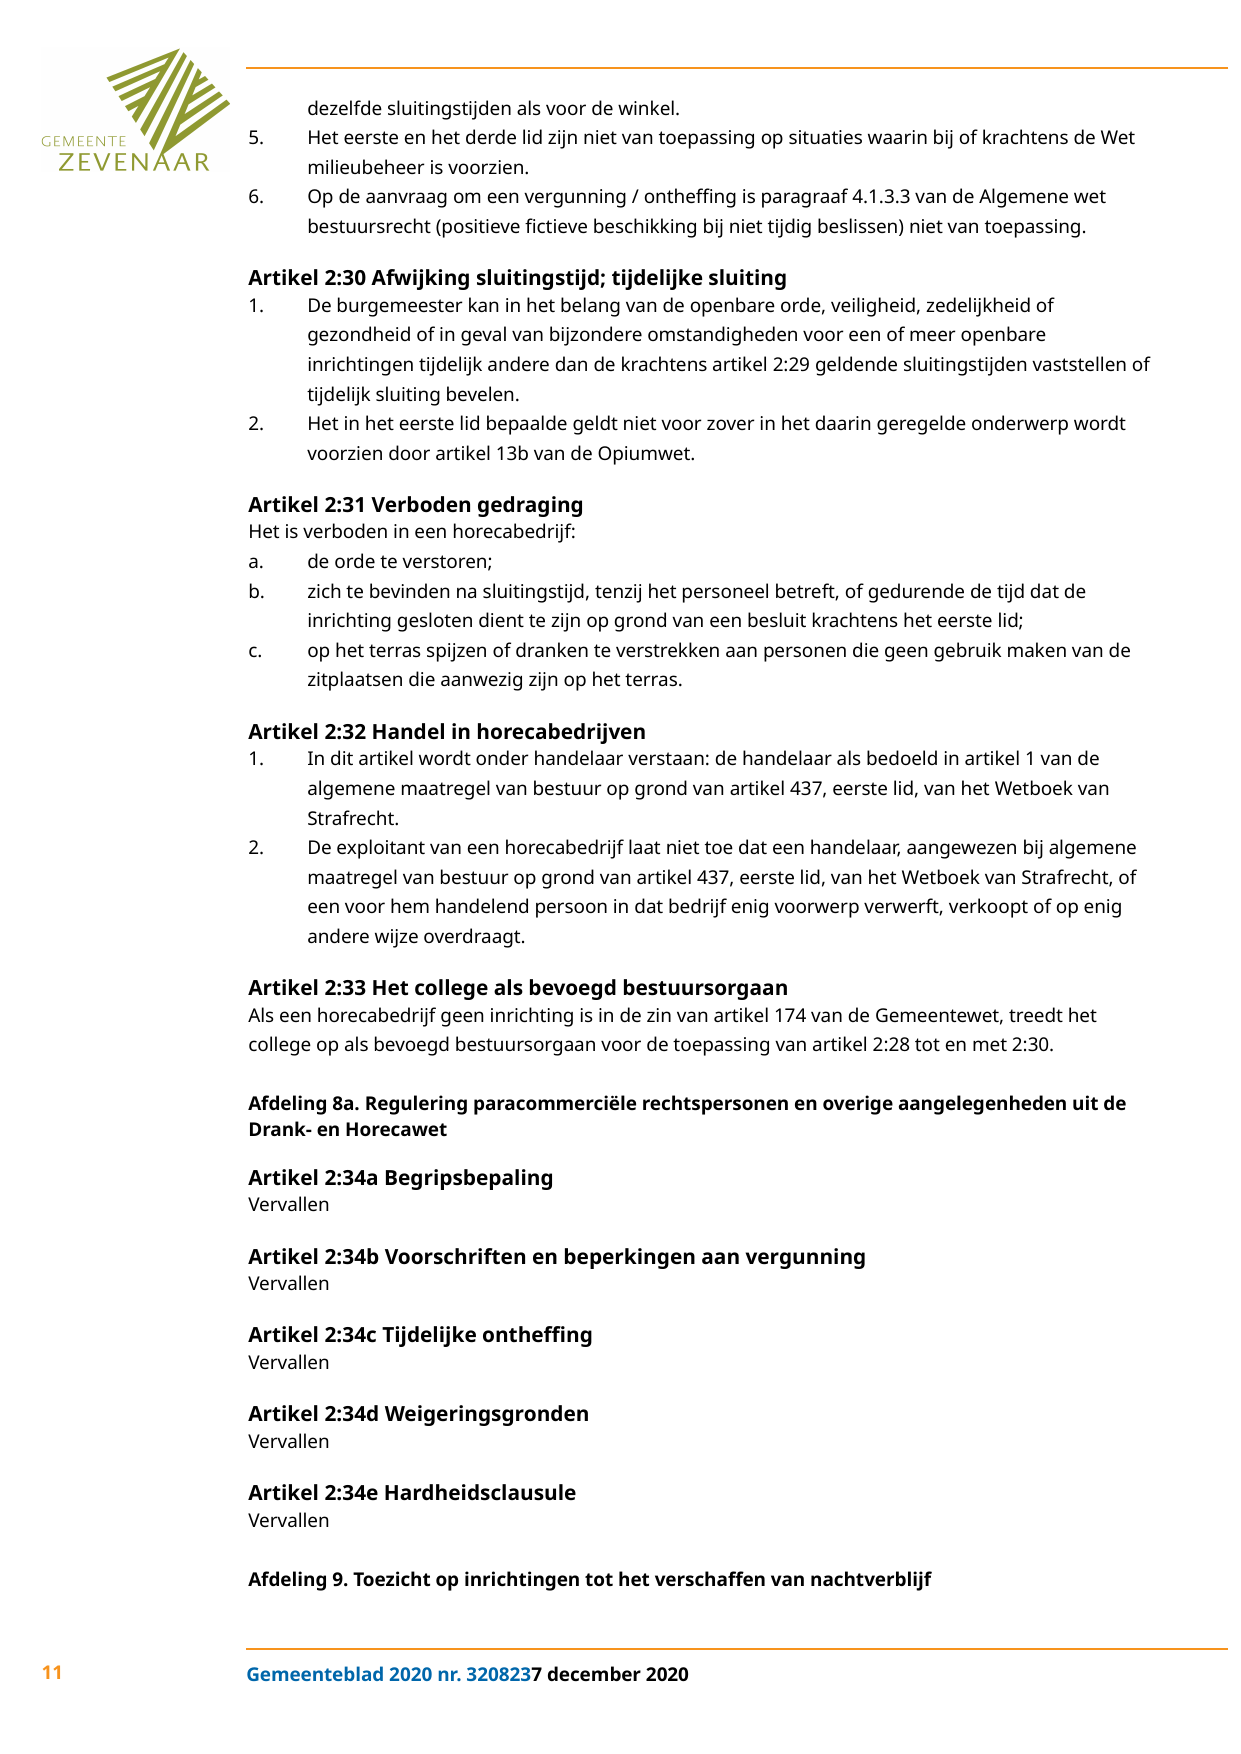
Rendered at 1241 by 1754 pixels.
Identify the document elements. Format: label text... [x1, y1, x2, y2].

list Het eerste en het derde lid zijn niet van toepassing op situaties waarin bij of krachtens de Wet milieubeheer is voorzien. [248, 124, 1152, 180]
text Artikel 2:30 Afwijking sluitingstijd; tijdelijke sluiting [248, 263, 1152, 292]
list zich te bevinden na sluitingstijd, tenzij het personeel betreft, of gedurende de tijd dat de inrichting gesloten dient te zijn op grond van een besluit krachtens het eerste lid; [248, 578, 1152, 633]
list de orde te verstoren; [248, 548, 1152, 574]
list dezelfde sluitingstijden als voor de winkel. [248, 95, 1152, 121]
picture [41, 47, 231, 172]
text Vervallen [248, 1191, 1152, 1217]
text Artikel 2:34b Voorschriften en beperkingen aan vergunning [248, 1242, 1152, 1270]
text Vervallen [248, 1507, 1152, 1532]
text Artikel 2:32 Handel in horecabedrijven [248, 717, 1152, 746]
list Op de aanvraag om een vergunning / ontheffing is paragraaf 4.1.3.3 van de Algemene wet bestuursrecht (positieve fictieve beschikking bij niet tijdig beslissen) niet van toepassing. [248, 183, 1152, 239]
text Artikel 2:34a Begripsbepaling [248, 1163, 1152, 1191]
list op het terras spijzen of dranken te verstrekken aan personen die geen gebruik maken van de zitplaatsen die aanwezig zijn op het terras. [248, 637, 1152, 692]
list De exploitant van een horecabedrijf laat niet toe dat een handelaar, aangewezen bij algemene maatregel van bestuur op grond van artikel 437, eerste lid, van het Wetboek van Strafrecht, of een voor hem handelend persoon in dat bedrijf enig voorwerp verwerft, verkoopt of op enig andere wijze overdraagt. [248, 834, 1152, 949]
list De burgemeester kan in het belang van de openbare orde, veiligheid, zedelijkheid of gezondheid of in geval van bijzondere omstandigheden voor een of meer openbare inrichtingen tijdelijk andere dan de krachtens artikel 2:29 geldende sluitingstijden vaststellen of tijdelijk sluiting bevelen. [248, 292, 1152, 406]
text Vervallen [248, 1349, 1152, 1375]
list In dit artikel wordt onder handelaar verstaan: de handelaar als bedoeld in artikel 1 van de algemene maatregel van bestuur op grond van artikel 437, eerste lid, van het Wetboek van Strafrecht. [248, 746, 1152, 830]
text Het is verboden in een horecabedrijf: [248, 519, 1152, 544]
list Het in het eerste lid bepaalde geldt niet voor zover in het daarin geregelde onderwerp wordt voorzien door artikel 13b van de Opiumwet. [248, 410, 1152, 466]
text Vervallen [248, 1428, 1152, 1454]
text Als een horecabedrijf geen inrichting is in de zin van artikel 174 van de Gemeentewet, treedt het college op als bevoegd bestuursorgaan voor de toepassing van artikel 2:28 tot en met 2:30. [248, 1002, 1152, 1057]
text Afdeling 8a. Regulering paracommerciële rechtspersonen en overige aangelegenheden uit de Drank- en Horecawet [248, 1091, 1152, 1142]
text Artikel 2:33 Het college als bevoegd bestuursorgaan [248, 973, 1152, 1002]
text Artikel 2:31 Verboden gedraging [248, 490, 1152, 519]
text Artikel 2:34e Hardheidsclausule [248, 1478, 1152, 1507]
text Vervallen [248, 1270, 1152, 1296]
text Afdeling 9. Toezicht op inrichtingen tot het verschaffen van nachtverblijf [248, 1566, 1152, 1592]
text Artikel 2:34d Weigeringsgronden [248, 1399, 1152, 1428]
text Artikel 2:34c Tijdelijke ontheffing [248, 1321, 1152, 1349]
